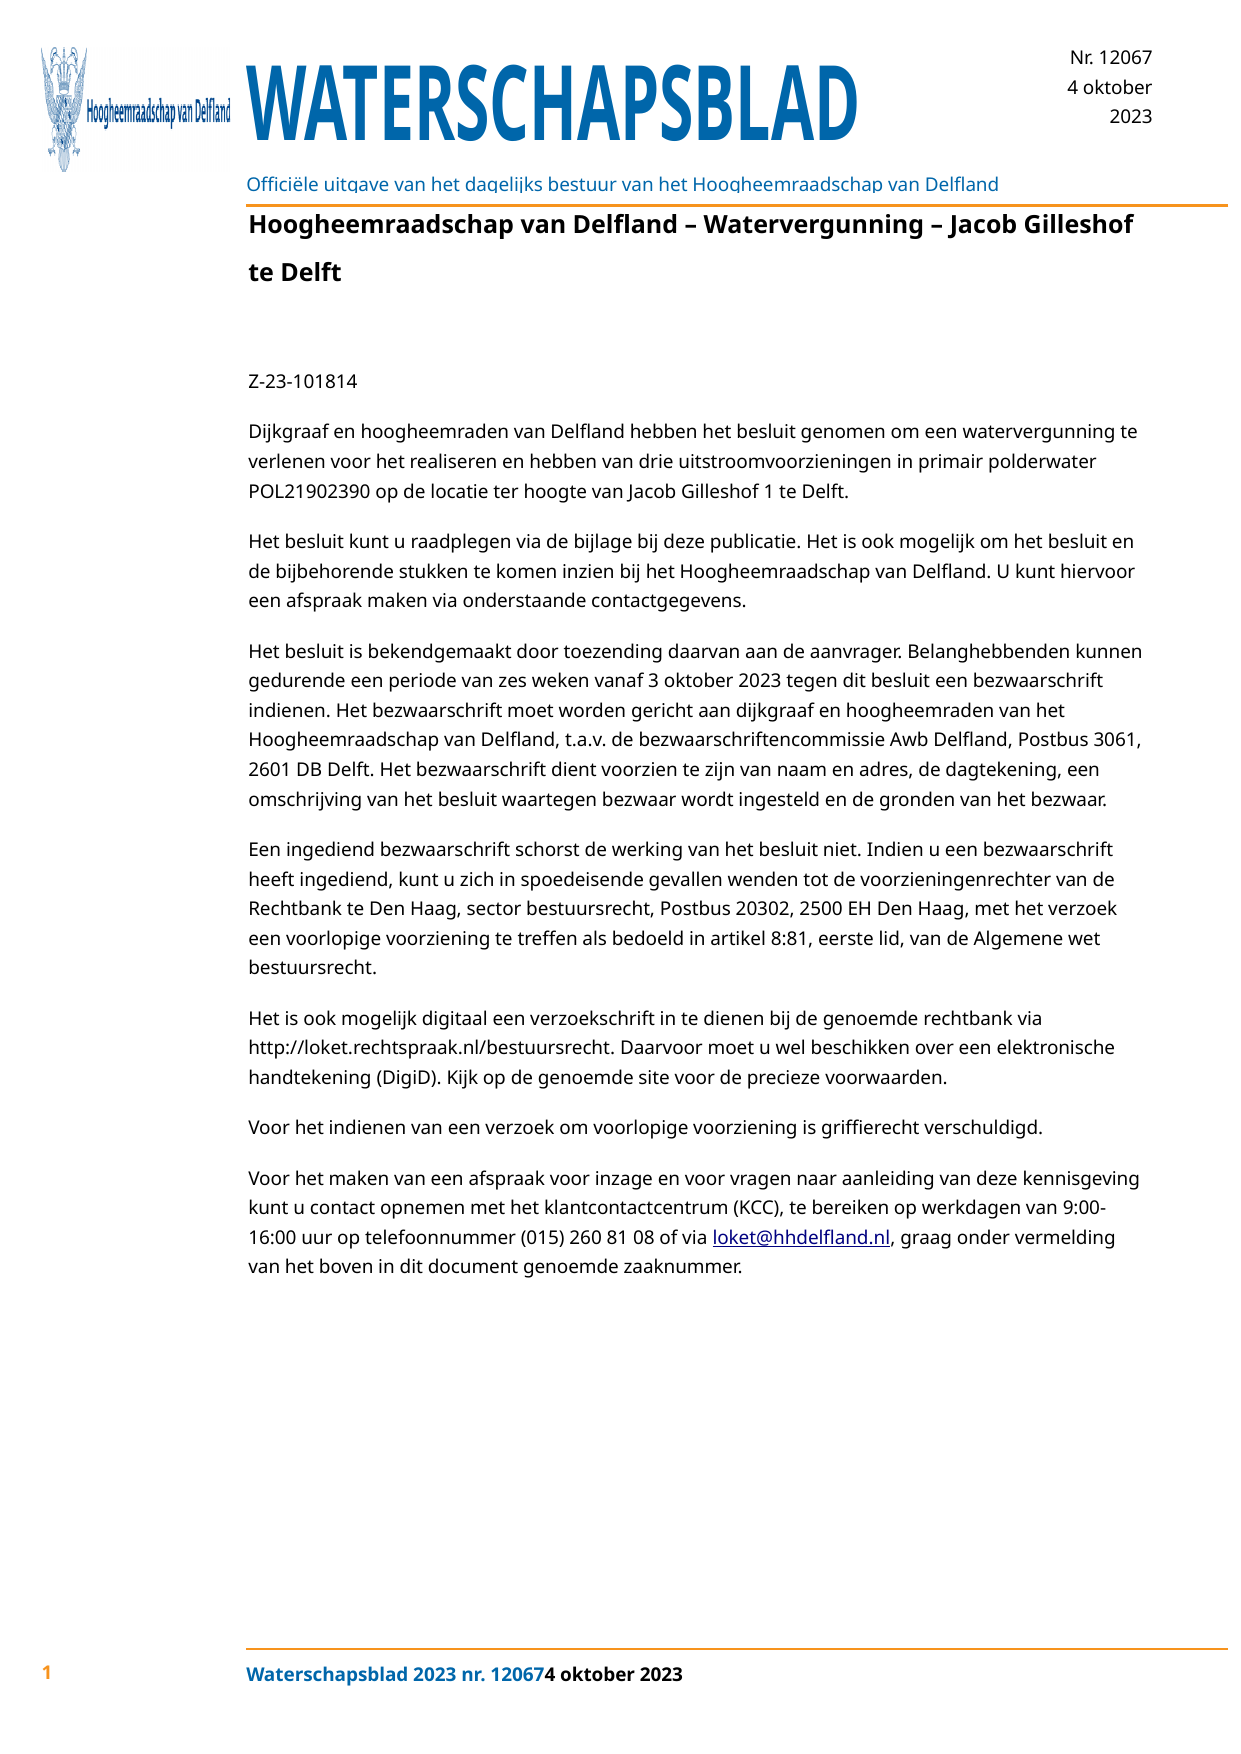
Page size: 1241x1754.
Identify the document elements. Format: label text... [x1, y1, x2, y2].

text Het besluit is bekendgemaakt door toezending daarvan aan de aanvrager. Belanghebbenden kunnen gedurende een periode van zes weken vanaf 3 oktober 2023 tegen dit besluit een bezwaarschrift indienen. Het bezwaarschrift moet worden gericht aan dijkgraaf en hoogheemraden van het Hoogheemraadschap van Delfland, t.a.v. de bezwaarschriftencommissie Awb Delfland, Postbus 3061, 2601 DB Delft. Het bezwaarschrift dient voorzien te zijn van naam en adres, de dagtekening, een omschrijving van het besluit waartegen bezwaar wordt ingesteld en de gronden van het bezwaar. [248, 638, 1152, 812]
text Z-23-101814 [248, 368, 1152, 394]
text Het is ook mogelijk digitaal een verzoekschrift in te dienen bij de genoemde rechtbank via http://loket.rechtspraak.nl/bestuursrecht. Daarvoor moet u wel beschikken over een elektronische handtekening (DigiD). Kijk op de genoemde site voor de precieze voorwaarden. [248, 1005, 1152, 1090]
picture [41, 47, 231, 172]
text Een ingediend bezwaarschrift schorst de werking van het besluit niet. Indien u een bezwaarschrift heeft ingediend, kunt u zich in spoedeisende gevallen wenden tot de voorzieningenrechter van de Rechtbank te Den Haag, sector bestuursrecht, Postbus 20302, 2500 EH Den Haag, met het verzoek een voorlopige voorziening te treffen als bedoeld in artikel 8:81, eerste lid, van de Algemene wet bestuursrecht. [248, 836, 1152, 980]
text Dijkgraaf en hoogheemraden van Delfland hebben het besluit genomen om een watervergunning te verlenen voor het realiseren en hebben van drie uitstroomvoorzieningen in primair polderwater POL21902390 op de locatie ter hoogte van Jacob Gilleshof 1 te Delft. [248, 419, 1152, 504]
text Hoogheemraadschap van Delfland – Watervergunning – Jacob Gilleshof te Delft [248, 207, 1152, 288]
text Voor het indienen van een verzoek om voorlopige voorziening is griffierecht verschuldigd. [248, 1114, 1152, 1140]
text Het besluit kunt u raadplegen via de bijlage bij deze publicatie. Het is ook mogelijk om het besluit en de bijbehorende stukken te komen inzien bij het Hoogheemraadschap van Delfland. U kunt hiervoor een afspraak maken via onderstaande contactgegevens. [248, 528, 1152, 613]
text Voor het maken van een afspraak voor inzage en voor vragen naar aanleiding van deze kennisgeving kunt u contact opnemen met het klantcontactcentrum (KCC), te bereiken op werkdagen van 9:00-16:00 uur op telefoonnummer (015) 260 81 08 of via loket@hhdelfland.nl, graag onder vermelding van het boven in dit document genoemde zaaknummer. [248, 1165, 1152, 1279]
